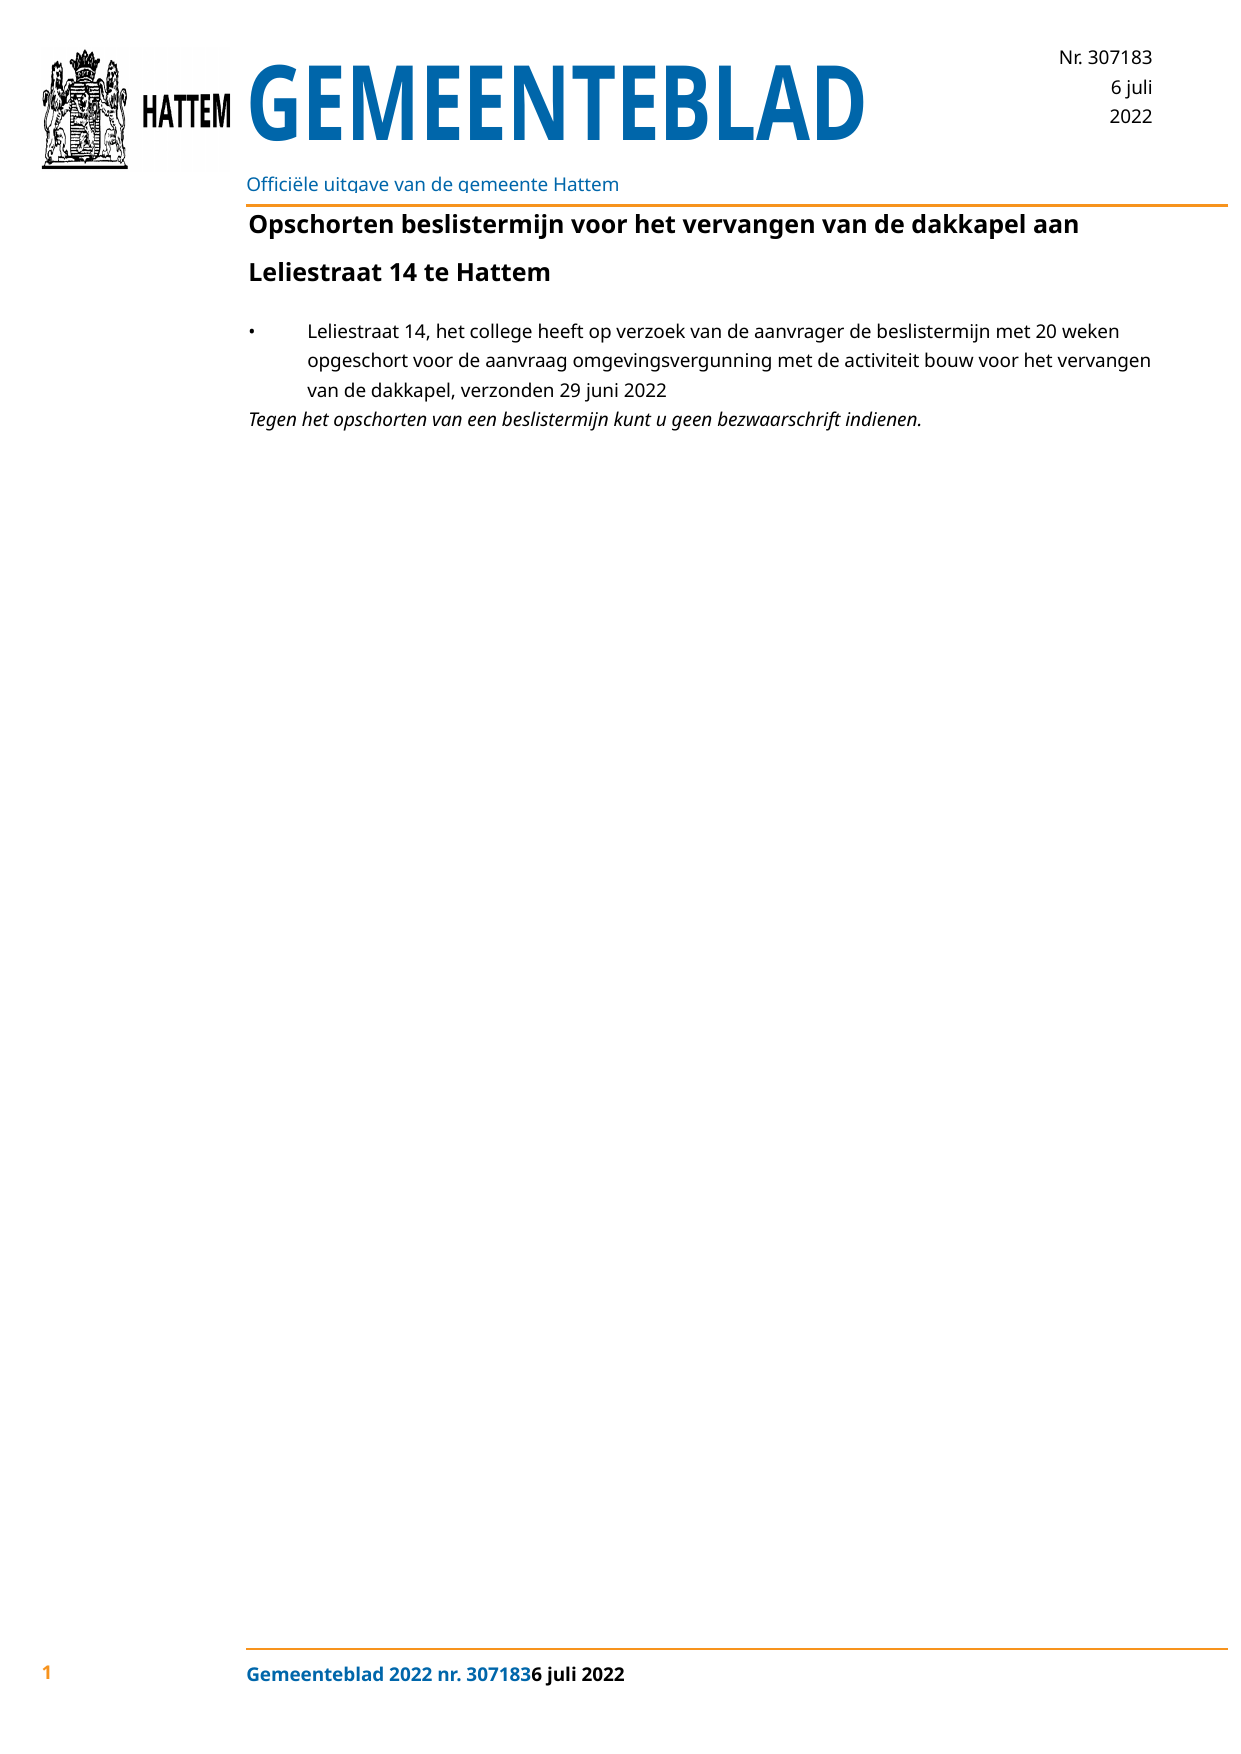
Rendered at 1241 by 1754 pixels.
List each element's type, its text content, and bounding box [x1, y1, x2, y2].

text Tegen het opschorten van een beslistermijn kunt u geen bezwaarschrift indienen. [248, 407, 1152, 432]
picture [41, 47, 231, 172]
text Opschorten beslistermijn voor het vervangen van de dakkapel aan Leliestraat 14 te Hattem [248, 207, 1152, 288]
list Leliestraat 14, het college heeft op verzoek van de aanvrager de beslistermijn met 20 weken opgeschort voor de aanvraag omgevingsvergunning met de activiteit bouw voor het vervangen van de dakkapel, verzonden 29 juni 2022 [248, 318, 1152, 403]
